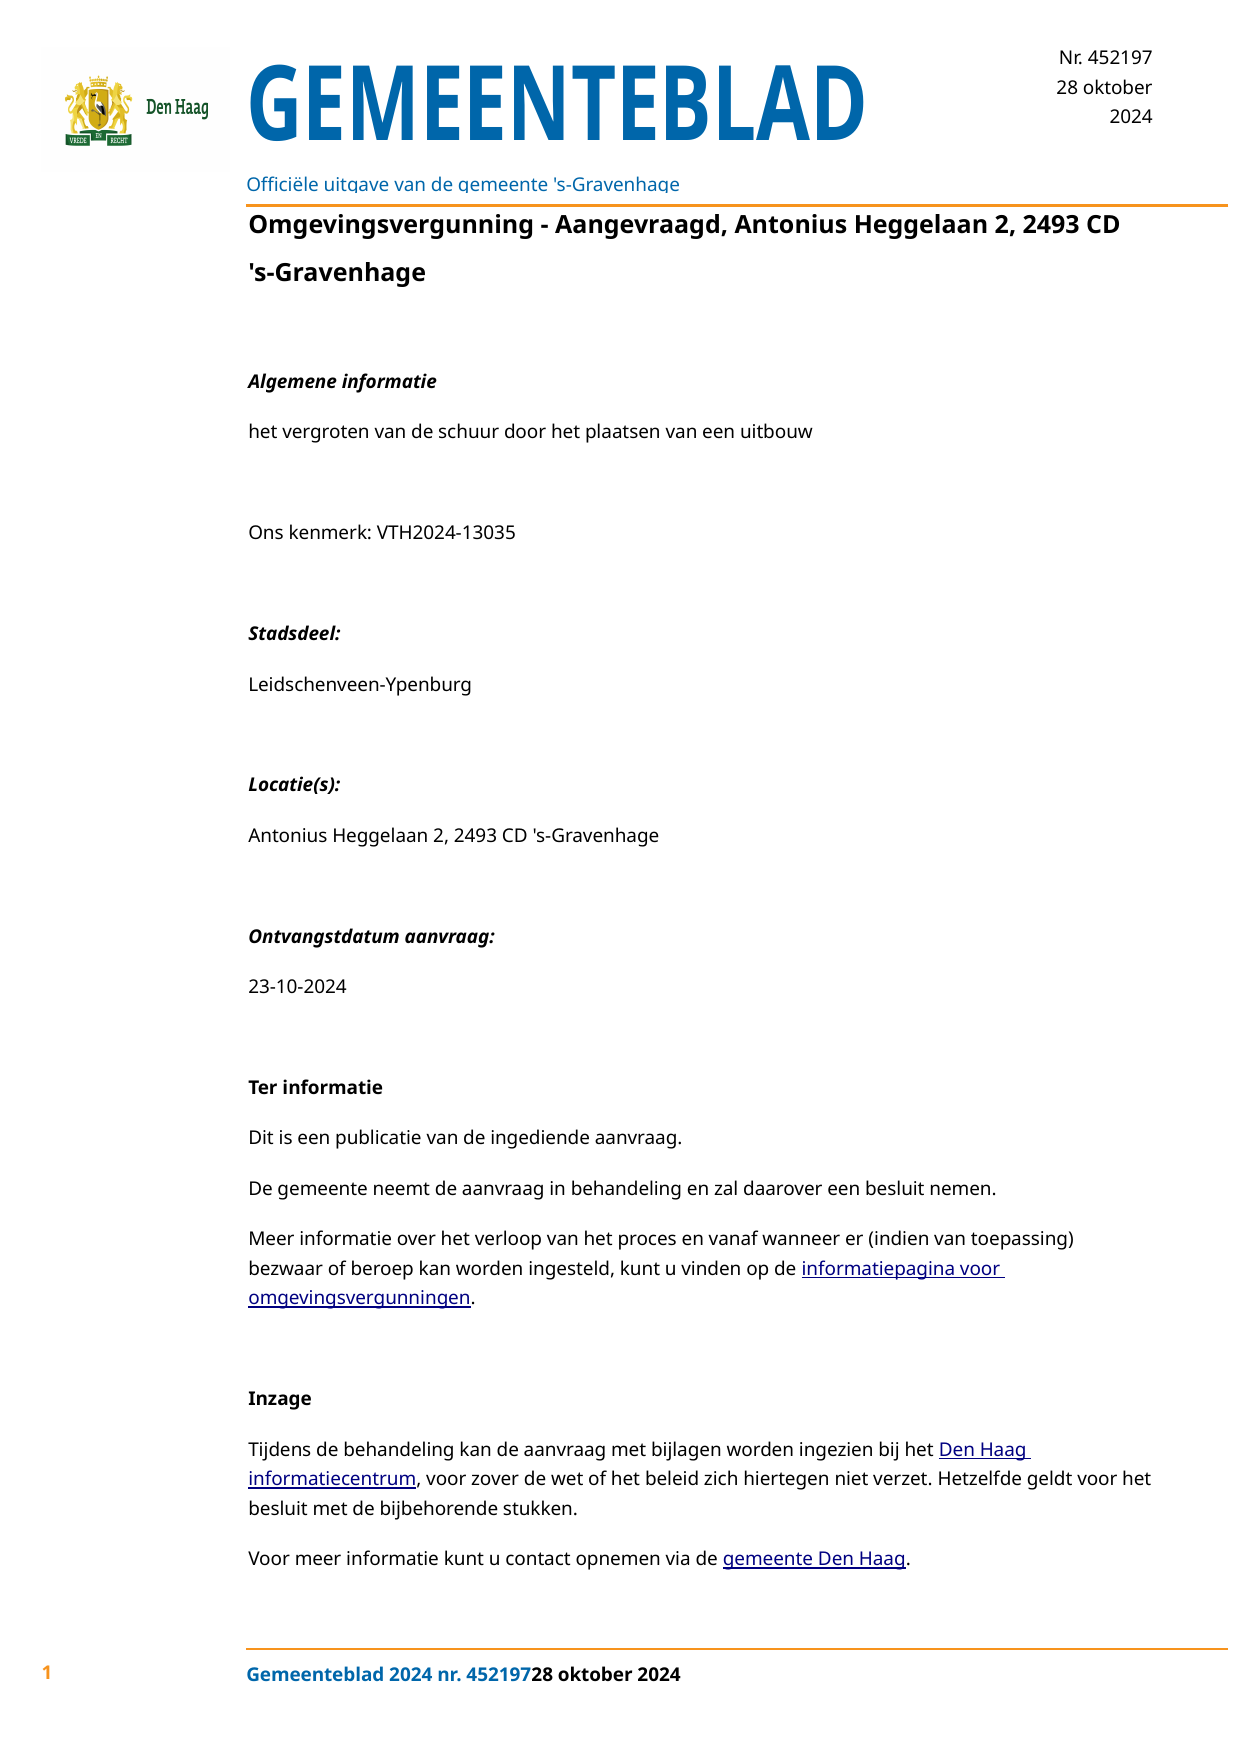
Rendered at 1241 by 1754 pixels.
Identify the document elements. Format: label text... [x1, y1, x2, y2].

text Omgevingsvergunning - Aangevraagd, Antonius Heggelaan 2, 2493 CD 's-Gravenhage [248, 207, 1152, 288]
text Meer informatie over het verloop van het proces en vanaf wanneer er (indien van toepassing) bezwaar of beroep kan worden ingesteld, kunt u vinden op de informatiepagina voor omgevingsvergunningen. [248, 1225, 1152, 1310]
text Tijdens de behandeling kan de aanvraag met bijlagen worden ingezien bij het Den Haag informatiecentrum, voor zover de wet of het beleid zich hiertegen niet verzet. Hetzelfde geldt voor het besluit met de bijbehorende stukken. [248, 1436, 1152, 1521]
text Inzage [248, 1385, 1152, 1411]
text 23-10-2024 [248, 973, 1152, 999]
text Algemene informatie [248, 368, 1152, 394]
text het vergroten van de schuur door het plaatsen van een uitbouw [248, 419, 1152, 444]
text Locatie(s): [248, 772, 1152, 797]
text Leidschenveen-Ypenburg [248, 671, 1152, 697]
text Ter informatie [248, 1074, 1152, 1100]
text Dit is een publicatie van de ingediende aanvraag. [248, 1124, 1152, 1150]
text Voor meer informatie kunt u contact opnemen via de gemeente Den Haag. [248, 1545, 1152, 1571]
picture [41, 47, 231, 172]
text De gemeente neemt de aanvraag in behandeling en zal daarover een besluit nemen. [248, 1175, 1152, 1201]
text Stadsdeel: [248, 620, 1152, 646]
text Ons kenmerk: VTH2024-13035 [248, 519, 1152, 545]
text Antonius Heggelaan 2, 2493 CD 's-Gravenhage [248, 822, 1152, 848]
text Ontvangstdatum aanvraag: [248, 923, 1152, 949]
